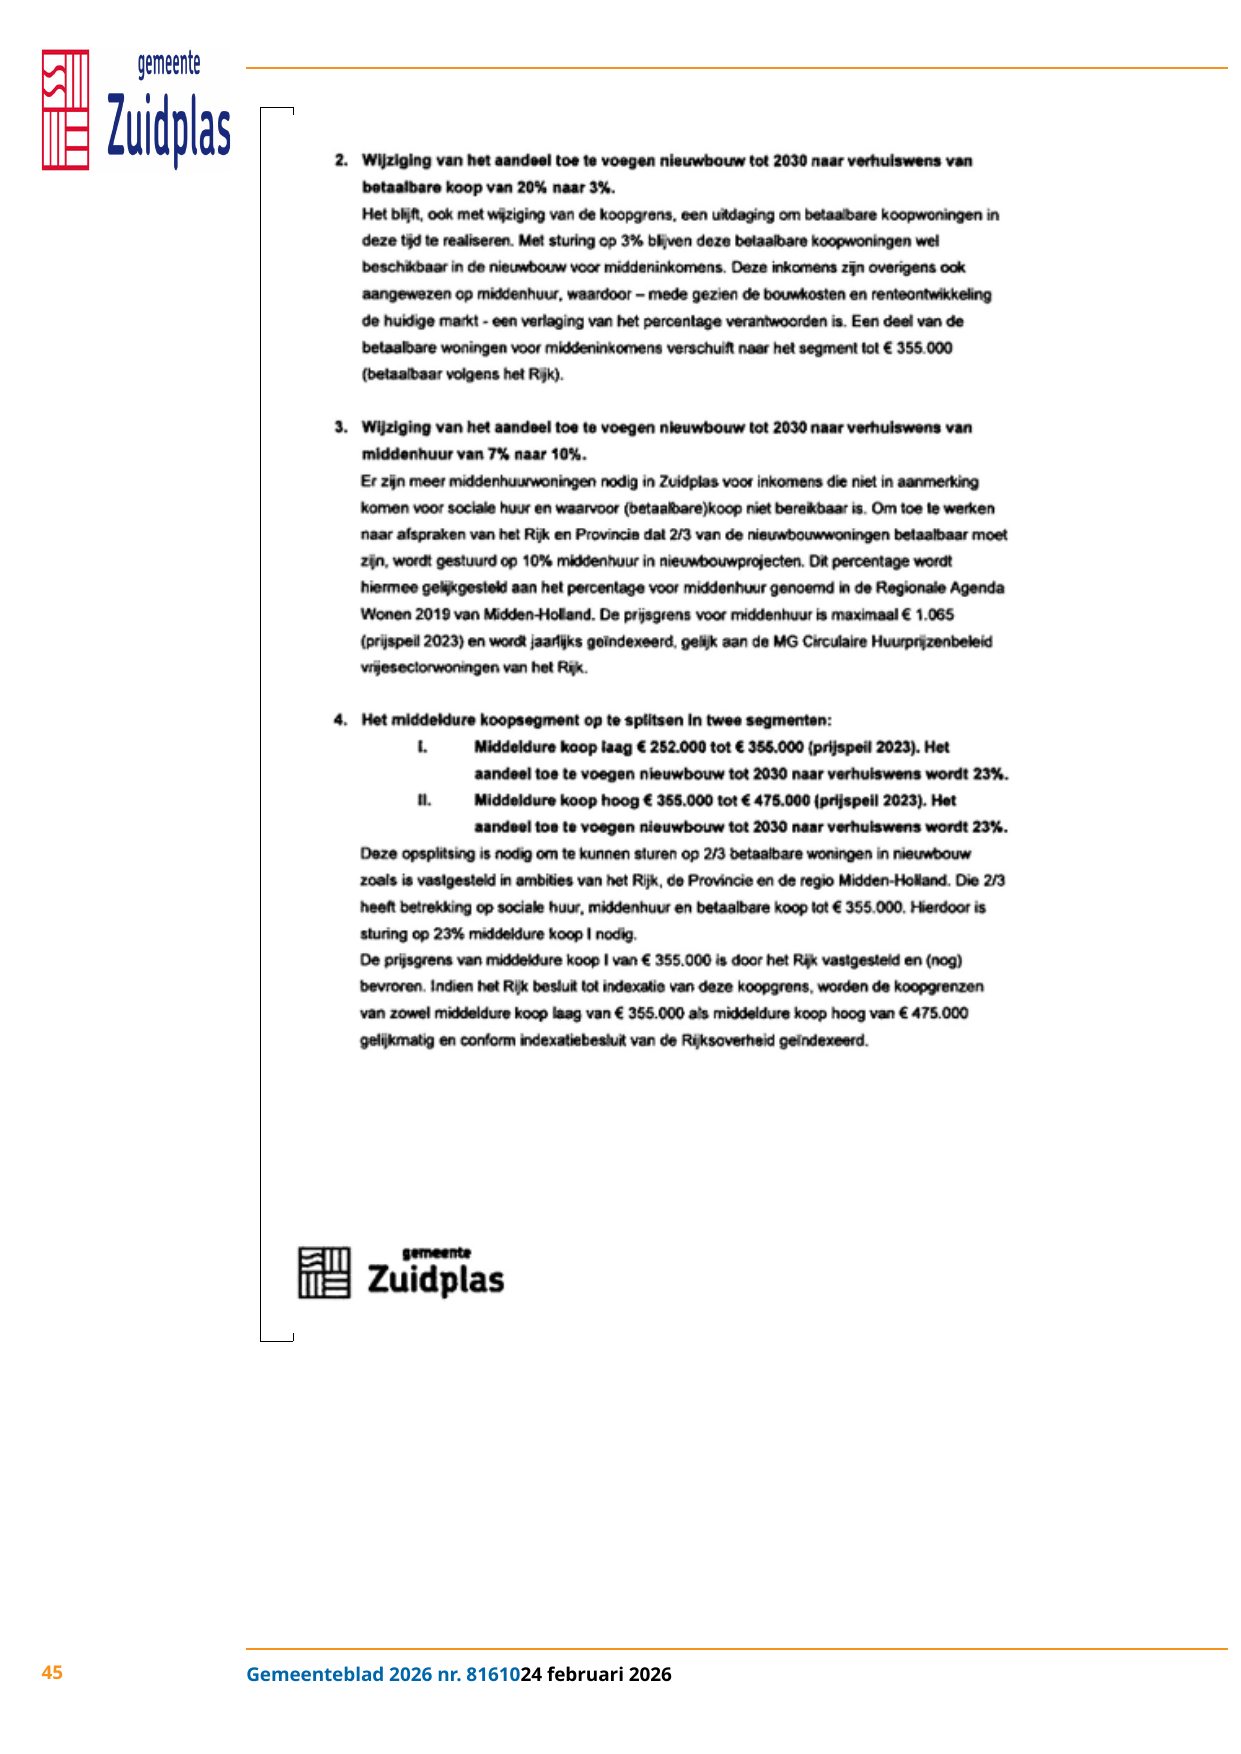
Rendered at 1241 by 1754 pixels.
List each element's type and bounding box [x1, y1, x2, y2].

picture [41, 47, 231, 172]
picture [268, 115, 1037, 1333]
